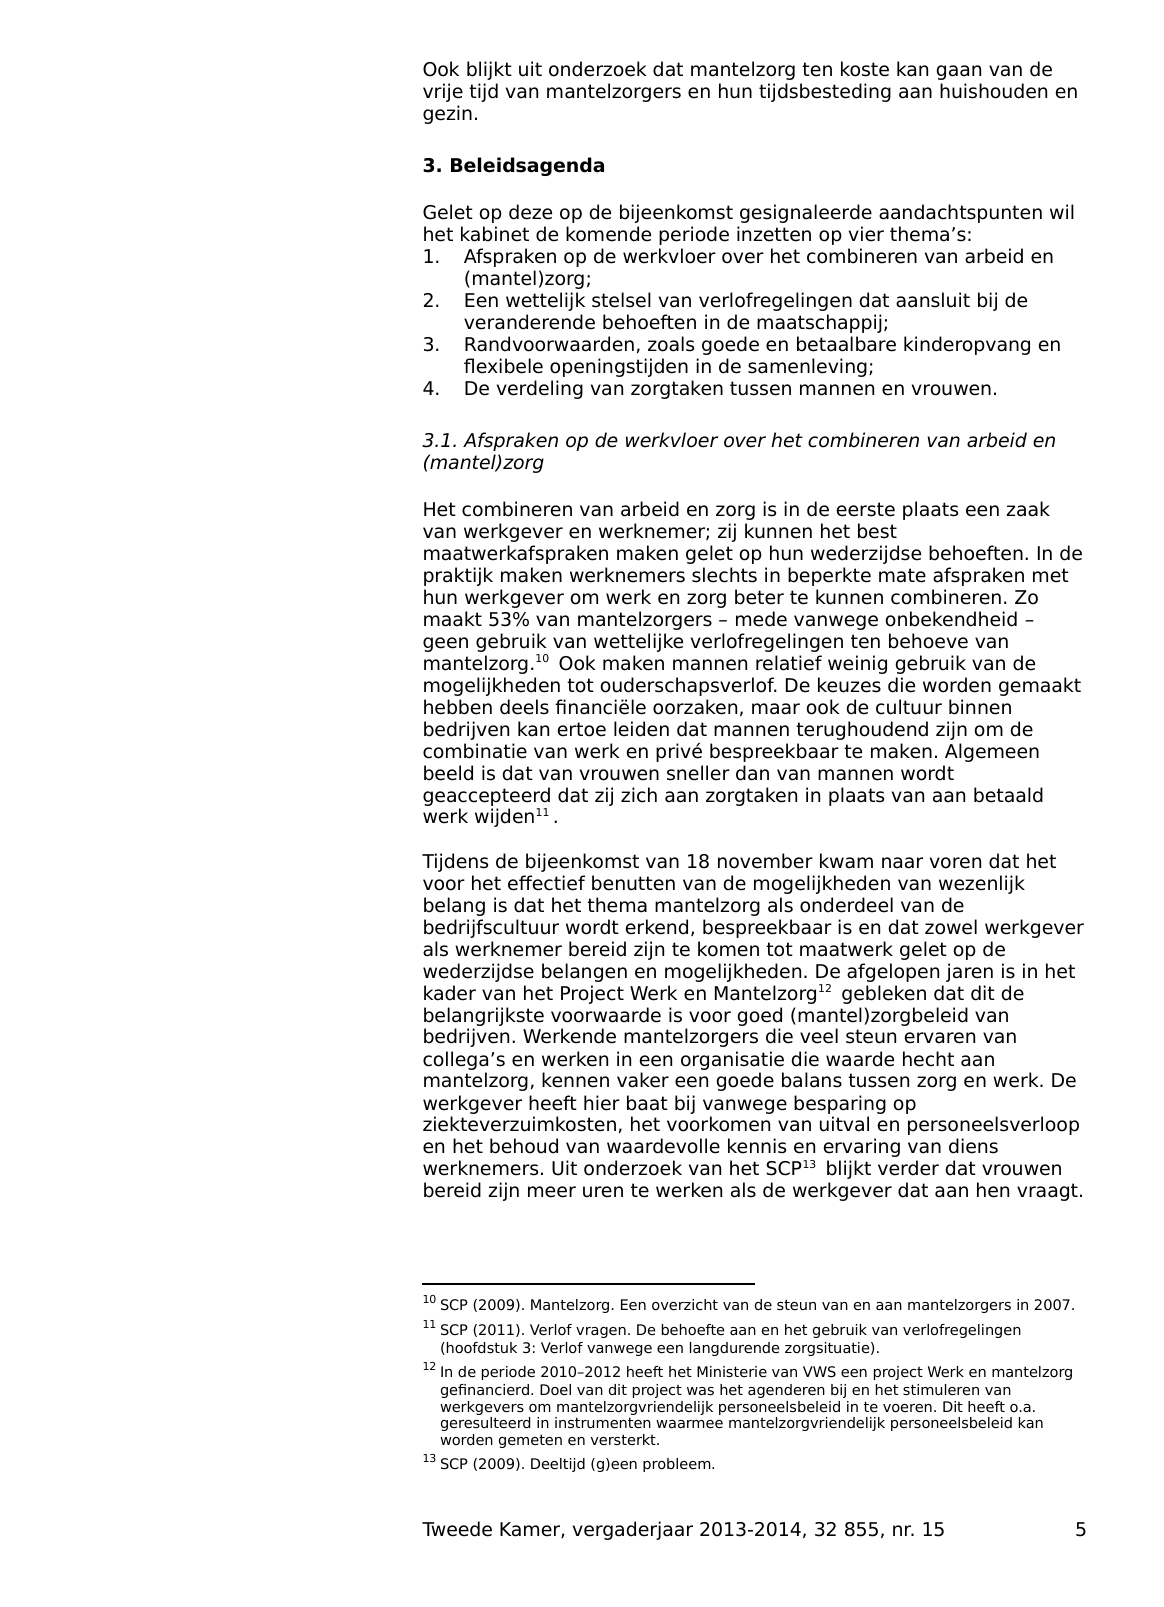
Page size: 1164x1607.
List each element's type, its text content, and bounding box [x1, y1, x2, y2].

text SCP (2009). Mantelzorg. Een overzicht van de steun van en aan mantelzorgers in 2007. [422, 1293, 1087, 1315]
subtitle 3.1. Afspraken op de werkvloer over het combineren van arbeid en (mantel)zorg [422, 430, 1087, 474]
text Het combineren van arbeid en zorg is in de eerste plaats een zaak van werkgever en werknemer; zij kunnen het best maatwerkafspraken maken gelet op hun wederzijdse behoeften. In de praktijk maken werknemers slechts in beperkte mate afspraken met hun werkgever om werk en zorg beter te kunnen combineren. Zo maakt 53% van mantelzorgers – mede vanwege onbekendheid – geen gebruik van wettelijke verlofregelingen ten behoeve van mantelzorg. Ook maken mannen relatief weinig gebruik van de mogelijkheden tot ouderschapsverlof. De keuzes die worden gemaakt hebben deels financiële oorzaken, maar ook de cultuur binnen bedrijven kan ertoe leiden dat mannen terughoudend zijn om de combinatie van werk en privé bespreekbaar te maken. Algemeen beeld is dat van vrouwen sneller dan van mannen wordt geaccepteerd dat zij zich aan zorgtaken in plaats van aan betaald werk wijden. [422, 499, 1087, 828]
text 3. Randvoorwaarden, zoals goede en betaalbare kinderopvang en flexibele openingstijden in de samenleving; [422, 334, 1087, 378]
text Tijdens de bijeenkomst van 18 november kwam naar voren dat het voor het effectief benutten van de mogelijkheden van wezenlijk belang is dat het thema mantelzorg als onderdeel van de bedrijfscultuur wordt erkend, bespreekbaar is en dat zowel werkgever als werknemer bereid zijn te komen tot maatwerk gelet op de wederzijdse belangen en mogelijkheden. De afgelopen jaren is in het kader van het Project Werk en Mantelzorg gebleken dat dit de belangrijkste voorwaarde is voor goed (mantel)zorgbeleid van bedrijven. Werkende mantelzorgers die veel steun ervaren van collega’s en werken in een organisatie die waarde hecht aan mantelzorg, kennen vaker een goede balans tussen zorg en werk. De werkgever heeft hier baat bij vanwege besparing op ziekteverzuimkosten, het voorkomen van uitval en personeelsverloop en het behoud van waardevolle kennis en ervaring van diens werknemers. Uit onderzoek van het SCP blijkt verder dat vrouwen bereid zijn meer uren te werken als de werkgever dat aan hen vraagt. [422, 851, 1087, 1202]
text 4. De verdeling van zorgtaken tussen mannen en vrouwen. [422, 378, 1087, 400]
text In de periode 2010–2012 heeft het Ministerie van VWS een project Werk en mantelzorg gefinancierd. Doel van dit project was het agenderen bij en het stimuleren van werkgevers om mantelzorgvriendelijk personeelsbeleid in te voeren. Dit heeft o.a. geresulteerd in instrumenten waarmee mantelzorgvriendelijk personeelsbeleid kan worden gemeten en versterkt. [422, 1360, 1087, 1449]
text 2. Een wettelijk stelsel van verlofregelingen dat aansluit bij de veranderende behoeften in de maatschappij; [422, 290, 1087, 334]
text SCP (2011). Verlof vragen. De behoefte aan en het gebruik van verlofregelingen (hoofdstuk 3: Verlof vanwege een langdurende zorgsituatie). [422, 1318, 1087, 1357]
subtitle 3. Beleidsagenda [422, 155, 1087, 177]
text 1. Afspraken op de werkvloer over het combineren van arbeid en (mantel)zorg; [422, 246, 1087, 290]
text Gelet op deze op de bijeenkomst gesignaleerde aandachtspunten wil het kabinet de komende periode inzetten op vier thema’s: [422, 202, 1087, 246]
text Ook blijkt uit onderzoek dat mantelzorg ten koste kan gaan van de vrije tijd van mantelzorgers en hun tijdsbesteding aan huishouden en gezin. [422, 59, 1087, 125]
text SCP (2009). Deeltijd (g)een probleem. [422, 1452, 1087, 1474]
